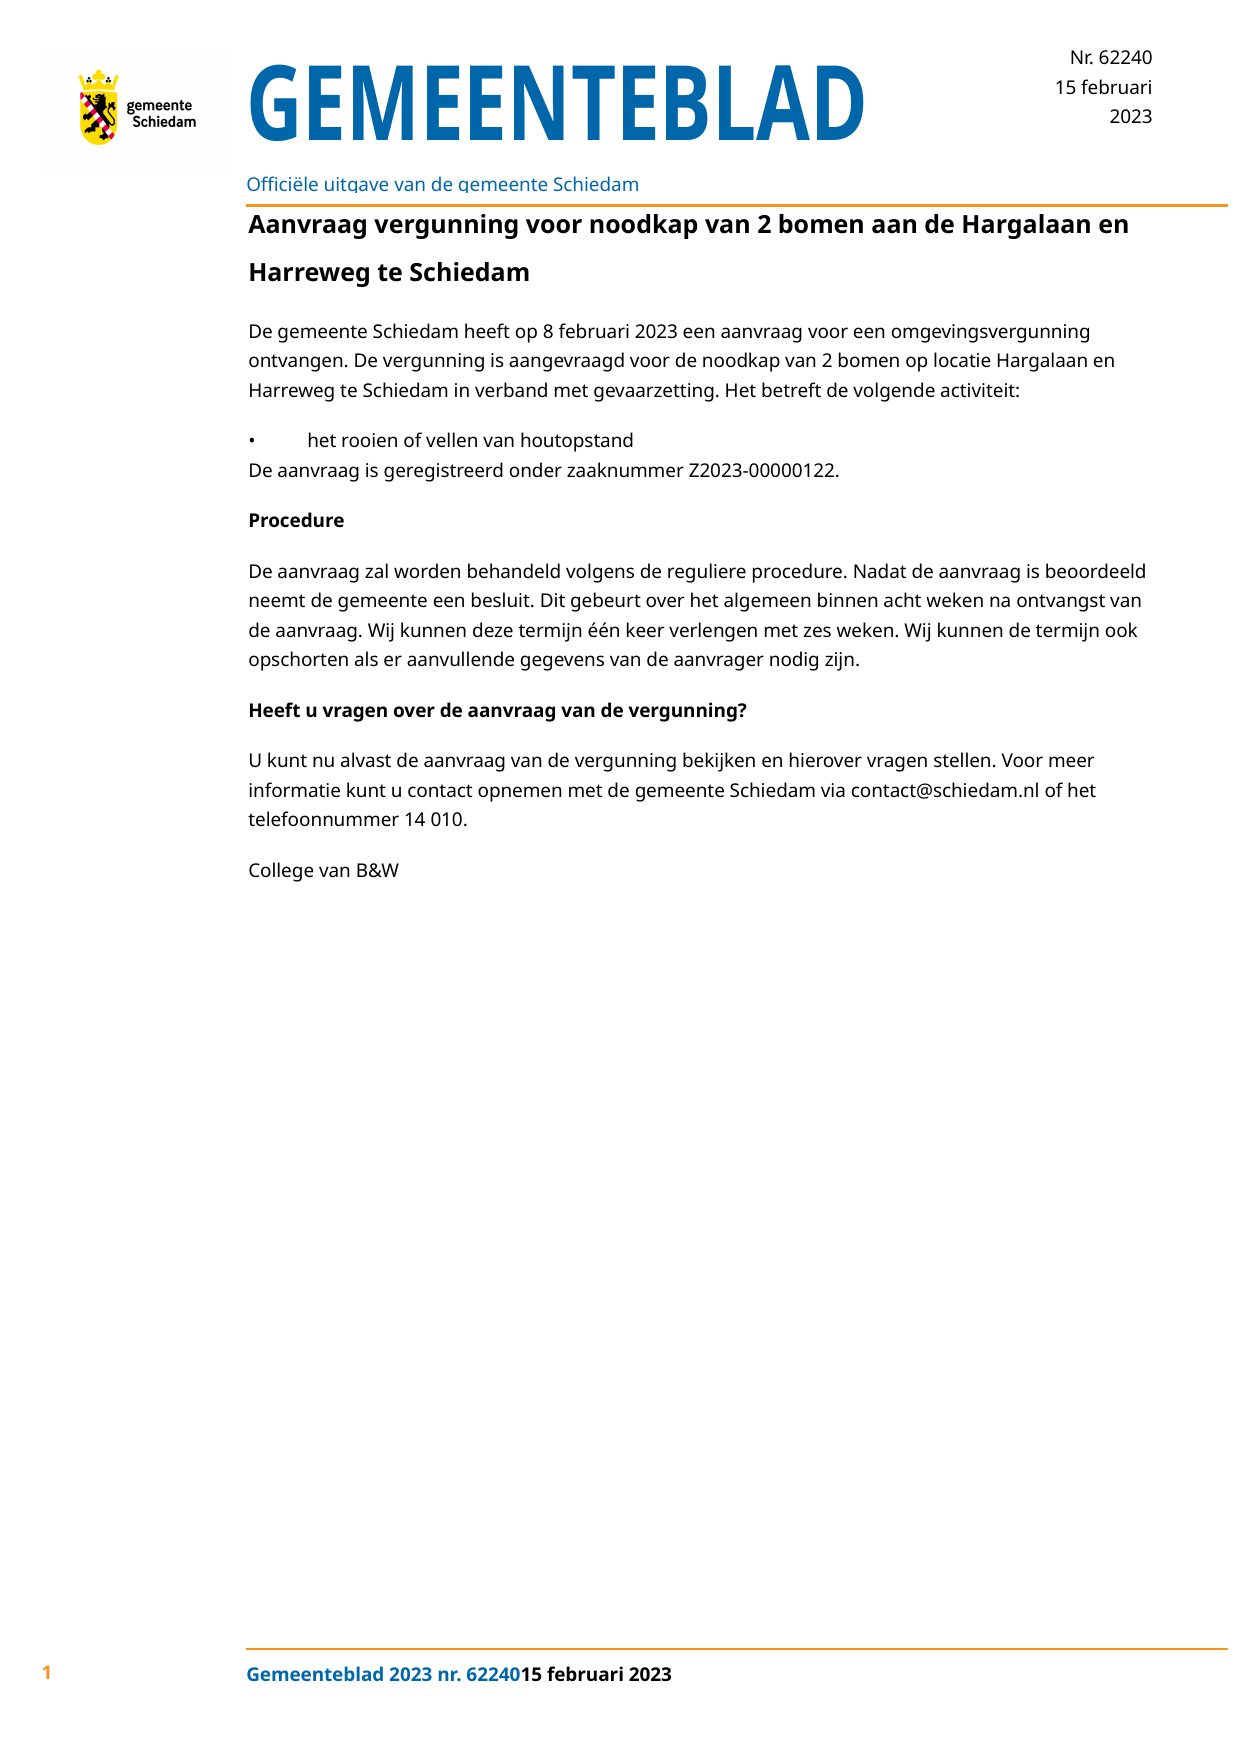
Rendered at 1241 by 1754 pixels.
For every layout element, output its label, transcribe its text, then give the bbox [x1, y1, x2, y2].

text College van B&W [248, 857, 1152, 883]
text Heeft u vragen over de aanvraag van de vergunning? [248, 697, 1152, 723]
text U kunt nu alvast de aanvraag van de vergunning bekijken en hierover vragen stellen. Voor meer informatie kunt u contact opnemen met de gemeente Schiedam via contact@schiedam.nl of het telefoonnummer 14 010. [248, 747, 1152, 832]
text Procedure [248, 507, 1152, 533]
text De gemeente Schiedam heeft op 8 februari 2023 een aanvraag voor een omgevingsvergunning ontvangen. De vergunning is aangevraagd voor de noodkap van 2 bomen op locatie Hargalaan en Harreweg te Schiedam in verband met gevaarzetting. Het betreft de volgende activiteit: [248, 318, 1152, 403]
text Aanvraag vergunning voor noodkap van 2 bomen aan de Hargalaan en Harreweg te Schiedam [248, 207, 1152, 288]
list het rooien of vellen van houtopstand [248, 427, 1152, 453]
text De aanvraag zal worden behandeld volgens de reguliere procedure. Nadat de aanvraag is beoordeeld neemt de gemeente een besluit. Dit gebeurt over het algemeen binnen acht weken na ontvangst van de aanvraag. Wij kunnen deze termijn één keer verlengen met zes weken. Wij kunnen de termijn ook opschorten als er aanvullende gegevens van de aanvrager nodig zijn. [248, 558, 1152, 672]
text De aanvraag is geregistreerd onder zaaknummer Z2023-00000122. [248, 457, 1152, 483]
picture [41, 47, 231, 172]
